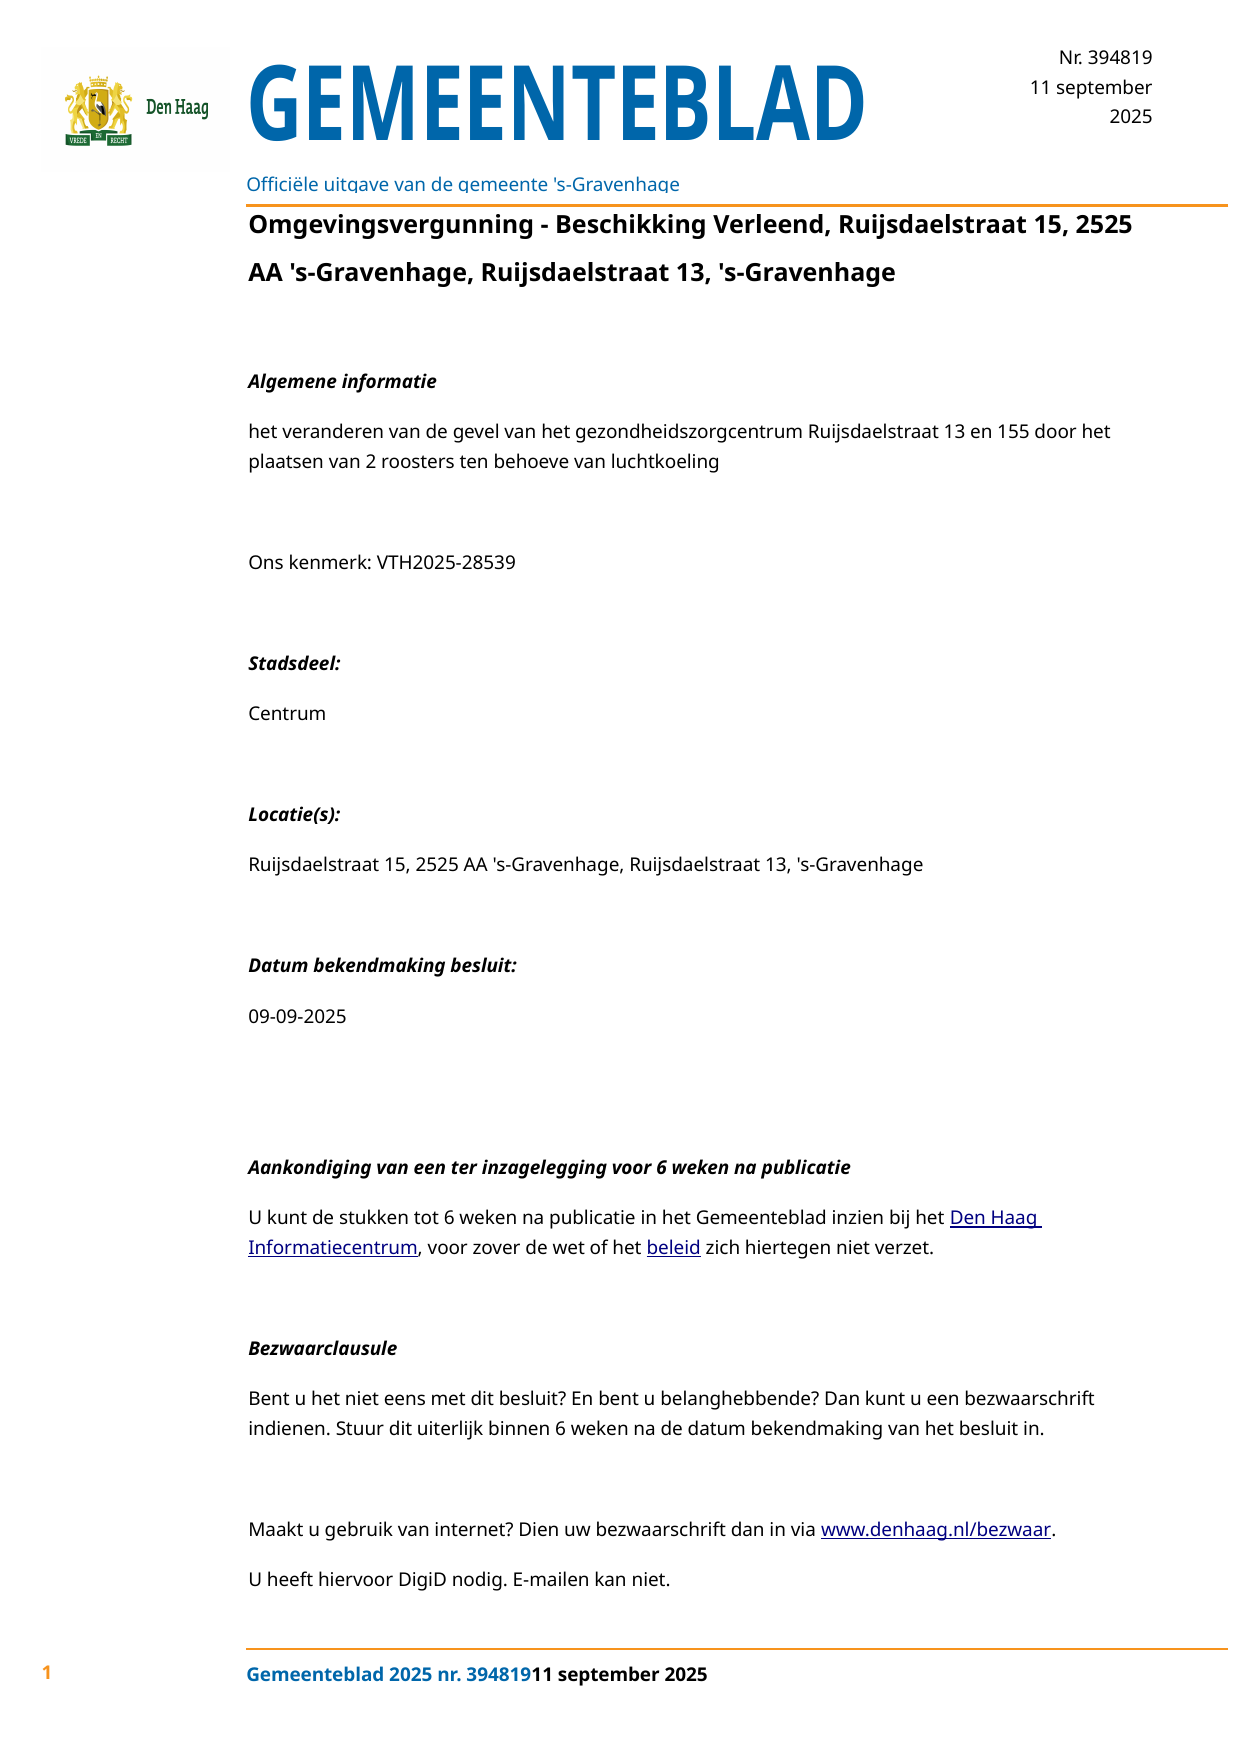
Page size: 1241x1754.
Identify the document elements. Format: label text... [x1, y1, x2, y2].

text Stadsdeel: [248, 650, 1152, 676]
text U heeft hiervoor DigiD nodig. E-mailen kan niet. [248, 1566, 1152, 1592]
text Algemene informatie [248, 368, 1152, 394]
text Maakt u gebruik van internet? Dien uw bezwaarschrift dan in via www.denhaag.nl/bezwaar. [248, 1516, 1152, 1542]
text Ons kenmerk: VTH2025-28539 [248, 549, 1152, 575]
text Omgevingsvergunning - Beschikking Verleend, Ruijsdaelstraat 15, 2525 AA 's-Gravenhage, Ruijsdaelstraat 13, 's-Gravenhage [248, 207, 1152, 288]
text Ruijsdaelstraat 15, 2525 AA 's-Gravenhage, Ruijsdaelstraat 13, 's-Gravenhage [248, 852, 1152, 877]
text Bent u het niet eens met dit besluit? En bent u belanghebbende? Dan kunt u een bezwaarschrift indienen. Stuur dit uiterlijk binnen 6 weken na de datum bekendmaking van het besluit in. [248, 1385, 1152, 1441]
picture [41, 47, 231, 172]
text Aankondiging van een ter inzagelegging voor 6 weken na publicatie [248, 1154, 1152, 1180]
text Locatie(s): [248, 801, 1152, 827]
text Bezwaarclausule [248, 1335, 1152, 1361]
text het veranderen van de gevel van het gezondheidszorgcentrum Ruijsdaelstraat 13 en 155 door het plaatsen van 2 roosters ten behoeve van luchtkoeling [248, 419, 1152, 474]
text U kunt de stukken tot 6 weken na publicatie in het Gemeenteblad inzien bij het Den Haag Informatiecentrum, voor zover de wet of het beleid zich hiertegen niet verzet. [248, 1204, 1152, 1260]
text Datum bekendmaking besluit: [248, 952, 1152, 978]
text Centrum [248, 700, 1152, 726]
text 09-09-2025 [248, 1003, 1152, 1029]
